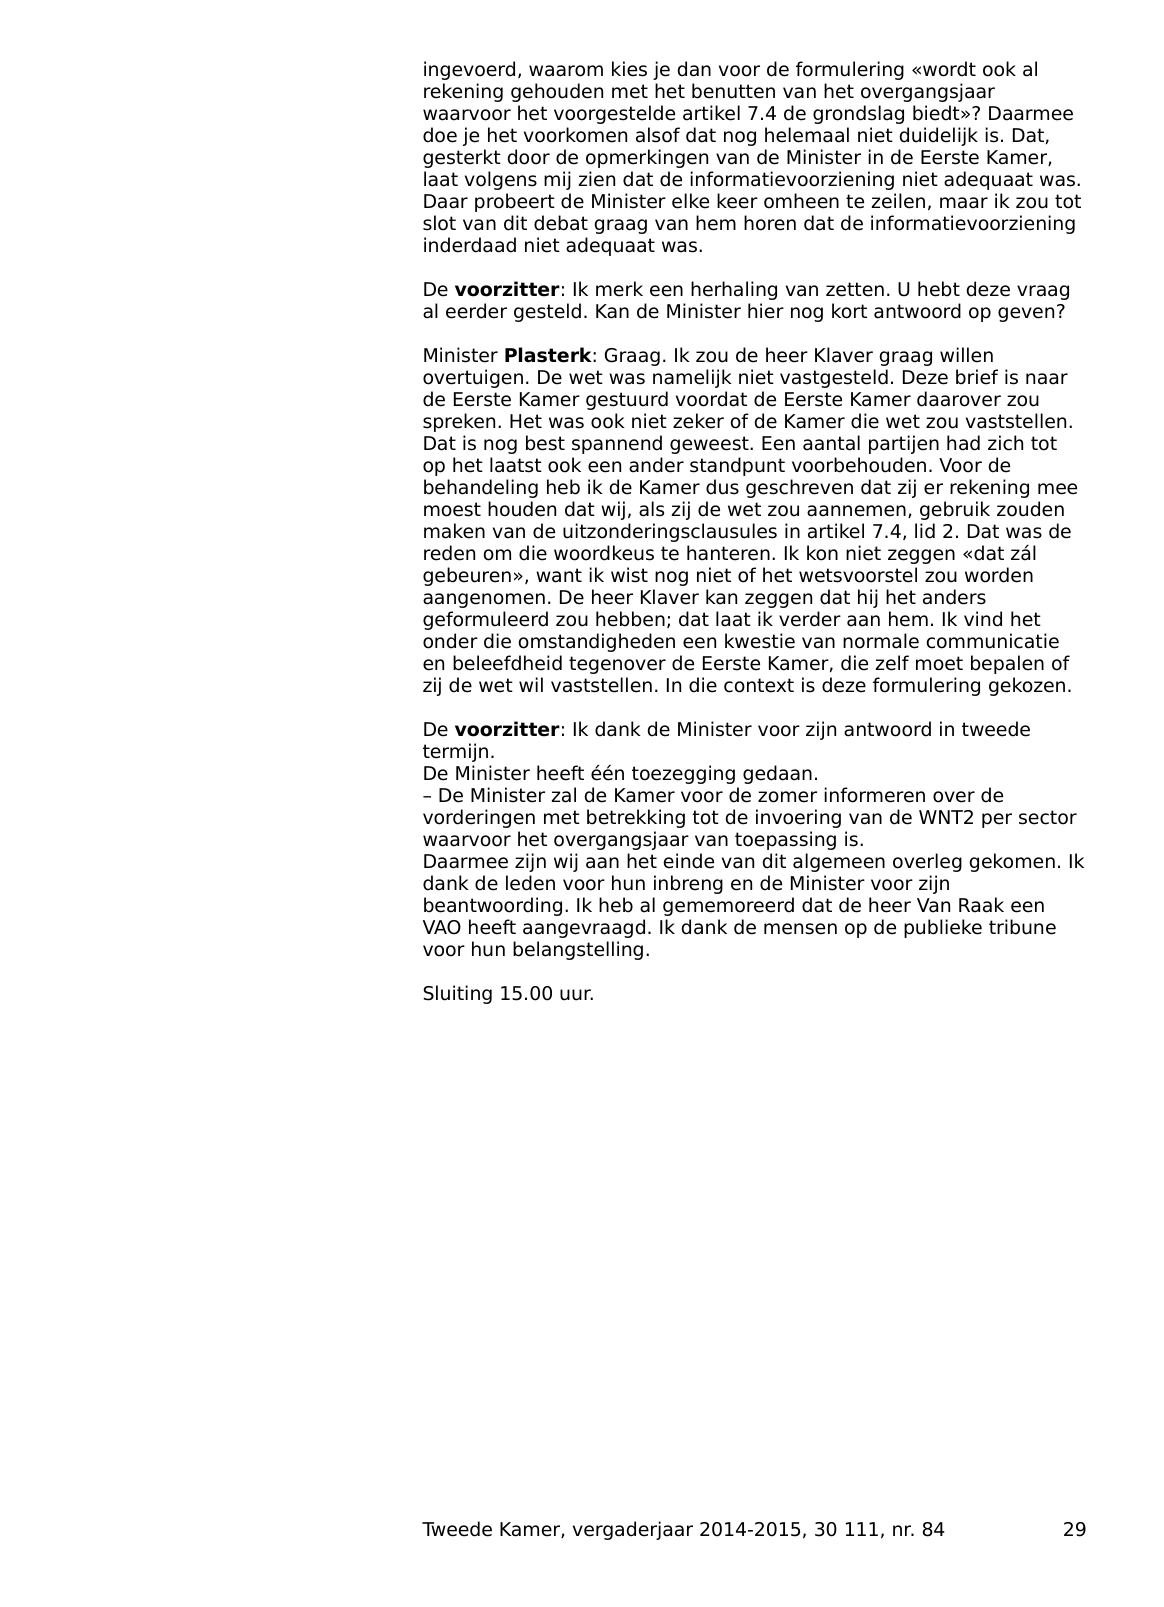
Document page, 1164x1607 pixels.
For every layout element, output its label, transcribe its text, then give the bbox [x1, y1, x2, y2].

text Daarmee zijn wij aan het einde van dit algemeen overleg gekomen. Ik dank de leden voor hun inbreng en de Minister voor zijn beantwoording. Ik heb al gememoreerd dat de heer Van Raak een VAO heeft aangevraagd. Ik dank de mensen op de publieke tribune voor hun belangstelling. [422, 851, 1087, 961]
text Sluiting 15.00 uur. [422, 983, 1087, 1005]
text De voorzitter: Ik dank de Minister voor zijn antwoord in tweede termijn. [422, 719, 1087, 763]
text – De Minister zal de Kamer voor de zomer informeren over de vorderingen met betrekking tot de invoering van de WNT2 per sector waarvoor het overgangsjaar van toepassing is. [422, 785, 1087, 851]
text De voorzitter: Ik merk een herhaling van zetten. U hebt deze vraag al eerder gesteld. Kan de Minister hier nog kort antwoord op geven? [422, 279, 1087, 323]
text De Minister heeft één toezegging gedaan. [422, 763, 1087, 785]
text Minister Plasterk: Graag. Ik zou de heer Klaver graag willen overtuigen. De wet was namelijk niet vastgesteld. Deze brief is naar de Eerste Kamer gestuurd voordat de Eerste Kamer daarover zou spreken. Het was ook niet zeker of de Kamer die wet zou vaststellen. Dat is nog best spannend geweest. Een aantal partijen had zich tot op het laatst ook een ander standpunt voorbehouden. Voor de behandeling heb ik de Kamer dus geschreven dat zij er rekening mee moest houden dat wij, als zij de wet zou aannemen, gebruik zouden maken van de uitzonderingsclausules in artikel 7.4, lid 2. Dat was de reden om die woordkeus te hanteren. Ik kon niet zeggen «dat zál gebeuren», want ik wist nog niet of het wetsvoorstel zou worden aangenomen. De heer Klaver kan zeggen dat hij het anders geformuleerd zou hebben; dat laat ik verder aan hem. Ik vind het onder die omstandigheden een kwestie van normale communicatie en beleefdheid tegenover de Eerste Kamer, die zelf moet bepalen of zij de wet wil vaststellen. In die context is deze formulering gekozen. [422, 345, 1087, 697]
text ingevoerd, waarom kies je dan voor de formulering «wordt ook al rekening gehouden met het benutten van het overgangsjaar waarvoor het voorgestelde artikel 7.4 de grondslag biedt»? Daarmee doe je het voorkomen alsof dat nog helemaal niet duidelijk is. Dat, gesterkt door de opmerkingen van de Minister in de Eerste Kamer, laat volgens mij zien dat de informatievoorziening niet adequaat was. Daar probeert de Minister elke keer omheen te zeilen, maar ik zou tot slot van dit debat graag van hem horen dat de informatievoorziening inderdaad niet adequaat was. [422, 59, 1087, 257]
